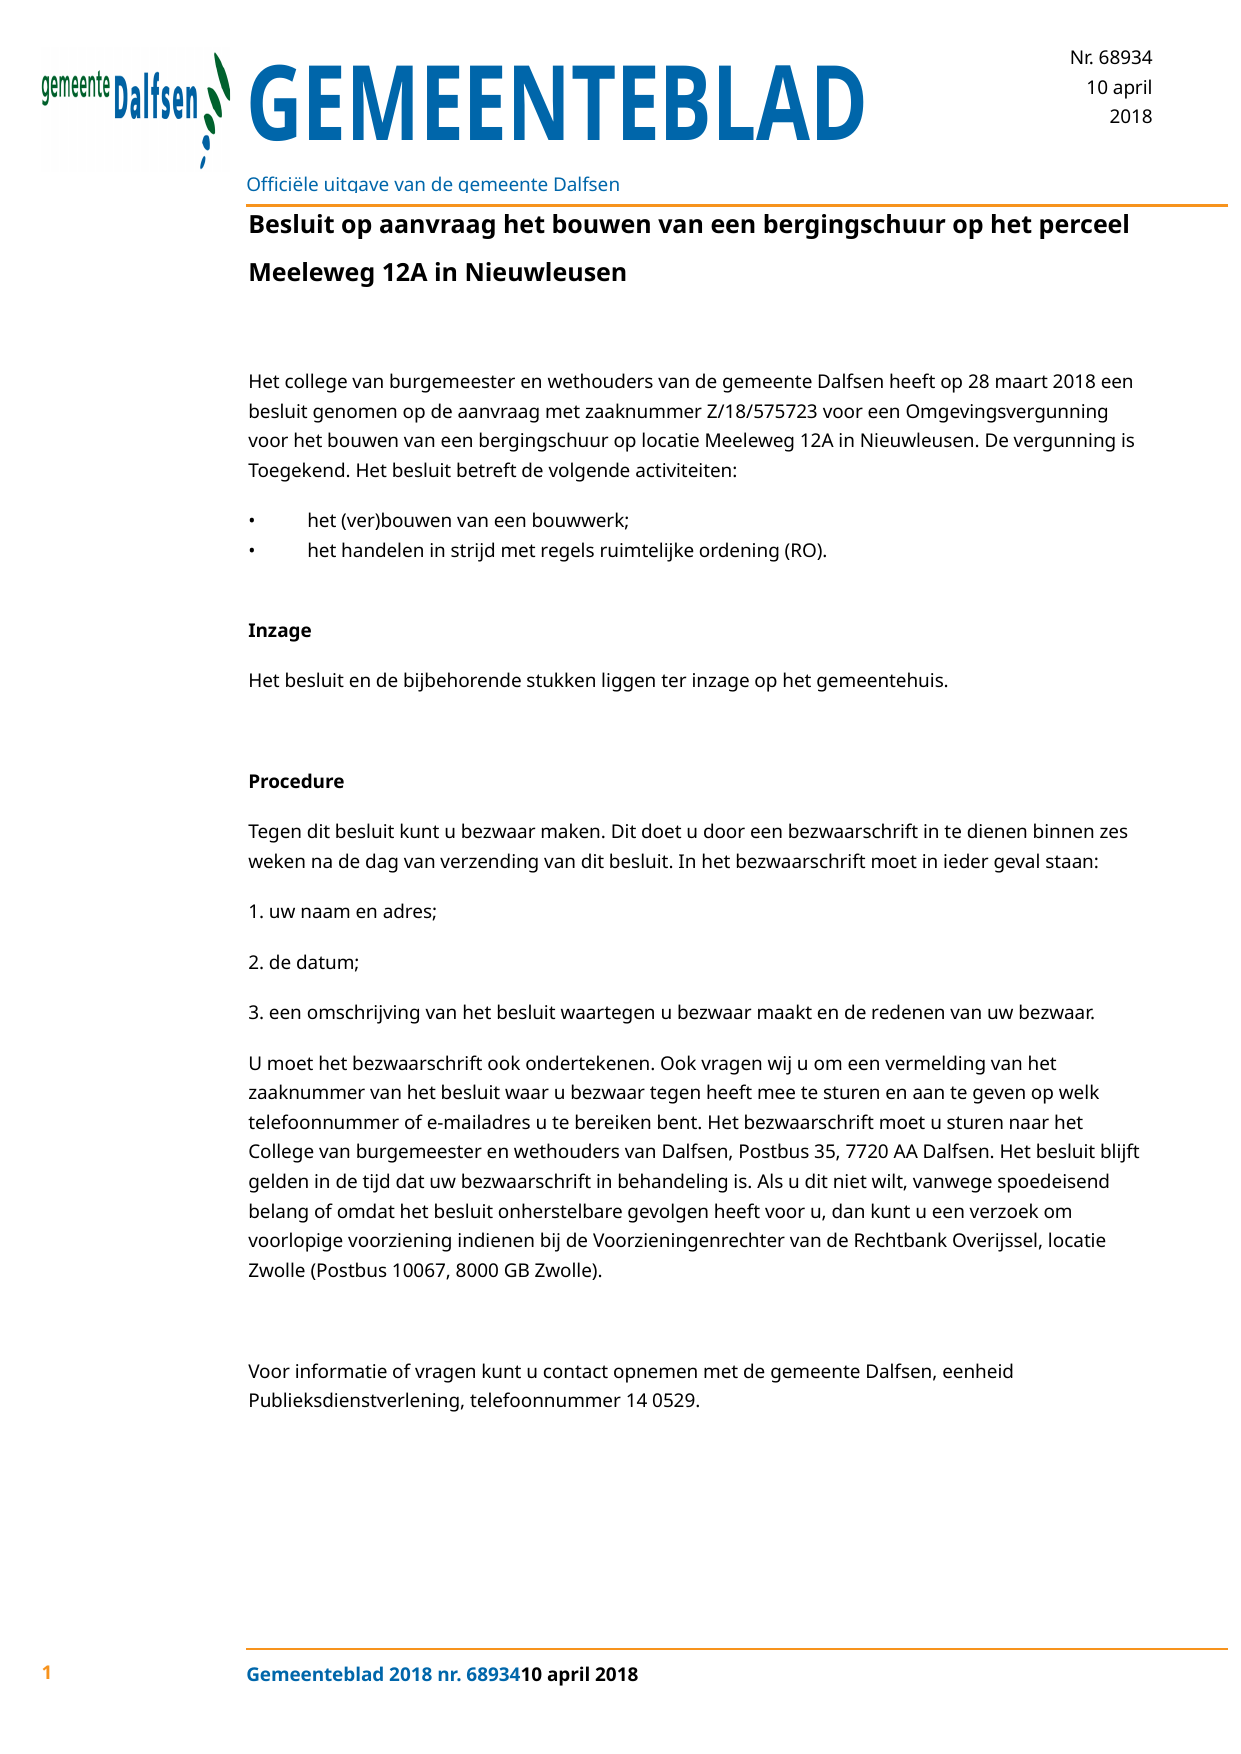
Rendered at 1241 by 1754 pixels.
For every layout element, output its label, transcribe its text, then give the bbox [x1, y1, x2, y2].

text Het college van burgemeester en wethouders van de gemeente Dalfsen heeft op 28 maart 2018 een besluit genomen op de aanvraag met zaaknummer Z/18/575723 voor een Omgevingsvergunning voor het bouwen van een bergingschuur op locatie Meeleweg 12A in Nieuwleusen. De vergunning is Toegekend. Het besluit betreft de volgende activiteiten: [248, 368, 1152, 483]
text Procedure [248, 768, 1152, 794]
text Inzage [248, 617, 1152, 643]
text Het besluit en de bijbehorende stukken liggen ter inzage op het gemeentehuis. [248, 667, 1152, 693]
text U moet het bezwaarschrift ook ondertekenen. Ook vragen wij u om een vermelding van het zaaknummer van het besluit waar u bezwaar tegen heeft mee te sturen en aan te geven op welk telefoonnummer of e-mailadres u te bereiken bent. Het bezwaarschrift moet u sturen naar het College van burgemeester en wethouders van Dalfsen, Postbus 35, 7720 AA Dalfsen. Het besluit blijft gelden in de tijd dat uw bezwaarschrift in behandeling is. Als u dit niet wilt, vanwege spoedeisend belang of omdat het besluit onherstelbare gevolgen heeft voor u, dan kunt u een verzoek om voorlopige voorziening indienen bij de Voorzieningenrechter van de Rechtbank Overijssel, locatie Zwolle (Postbus 10067, 8000 GB Zwolle). [248, 1050, 1152, 1283]
list het handelen in strijd met regels ruimtelijke ordening (RO). [248, 537, 1152, 563]
list het (ver)bouwen van een bouwwerk; [248, 507, 1152, 533]
text 2. de datum; [248, 949, 1152, 975]
text 1. uw naam en adres; [248, 899, 1152, 924]
text 3. een omschrijving van het besluit waartegen u bezwaar maakt en de redenen van uw bezwaar. [248, 999, 1152, 1025]
text Tegen dit besluit kunt u bezwaar maken. Dit doet u door een bezwaarschrift in te dienen binnen zes weken na de dag van verzending van dit besluit. In het bezwaarschrift moet in ieder geval staan: [248, 819, 1152, 874]
text Besluit op aanvraag het bouwen van een bergingschuur op het perceel Meeleweg 12A in Nieuwleusen [248, 207, 1152, 288]
picture [41, 47, 231, 172]
text Voor informatie of vragen kunt u contact opnemen met de gemeente Dalfsen, eenheid Publieksdienstverlening, telefoonnummer 14 0529. [248, 1358, 1152, 1413]
